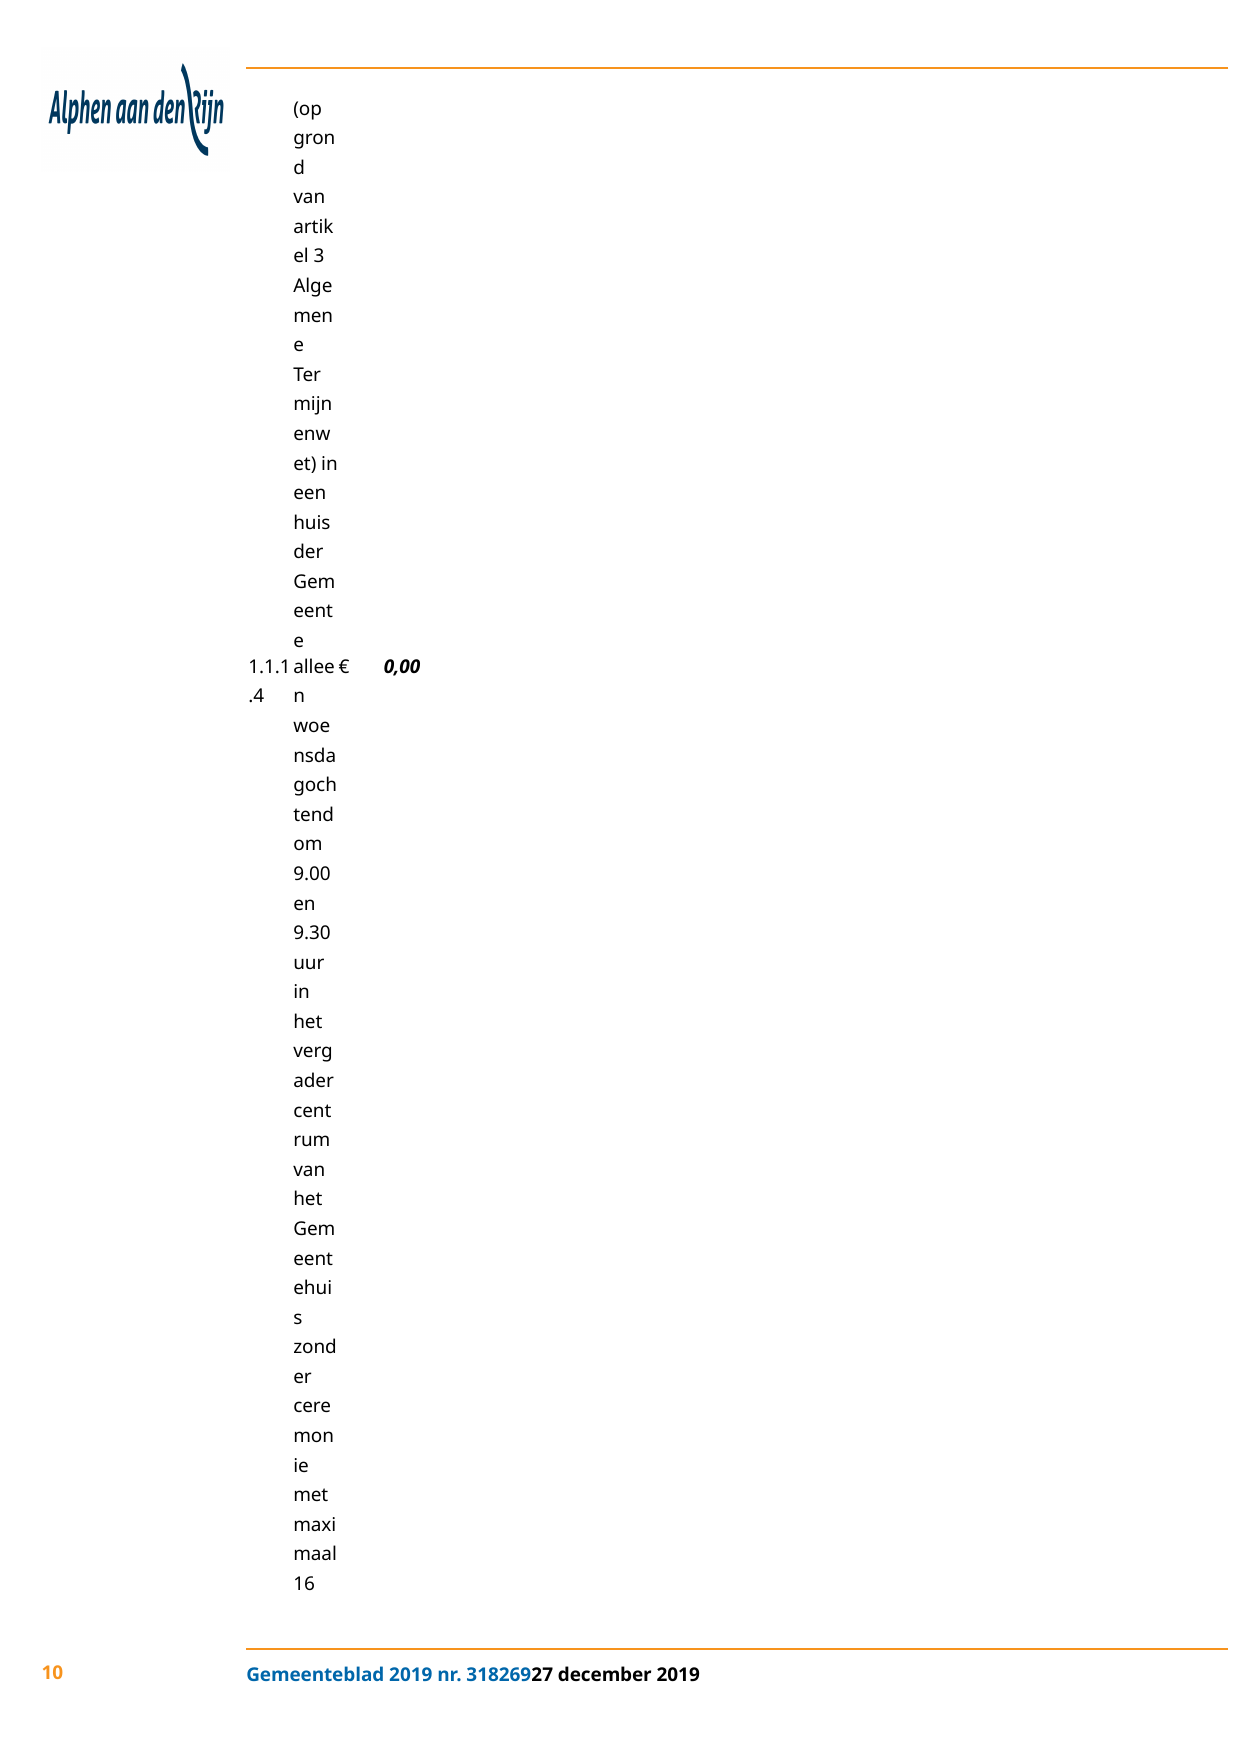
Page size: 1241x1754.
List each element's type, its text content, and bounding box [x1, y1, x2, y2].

table_cell [338, 95, 383, 653]
table_cell [248, 95, 293, 653]
table_cell (op grond van artikel 3 Algemene Termijnenwet) in een huis der Gemeente [293, 95, 338, 653]
table_cell [384, 95, 429, 653]
table_cell alleen woensdagochtend om 9.00 en 9.30 uur in het vergadercentrum van het Gemeentehuis zonder ceremonie met maximaal 16 [293, 653, 338, 1596]
table_cell 1.1.1.4 [248, 653, 293, 1596]
table_cell 0,00 [384, 653, 429, 1596]
table_cell € [338, 653, 383, 1596]
picture [41, 47, 231, 172]
